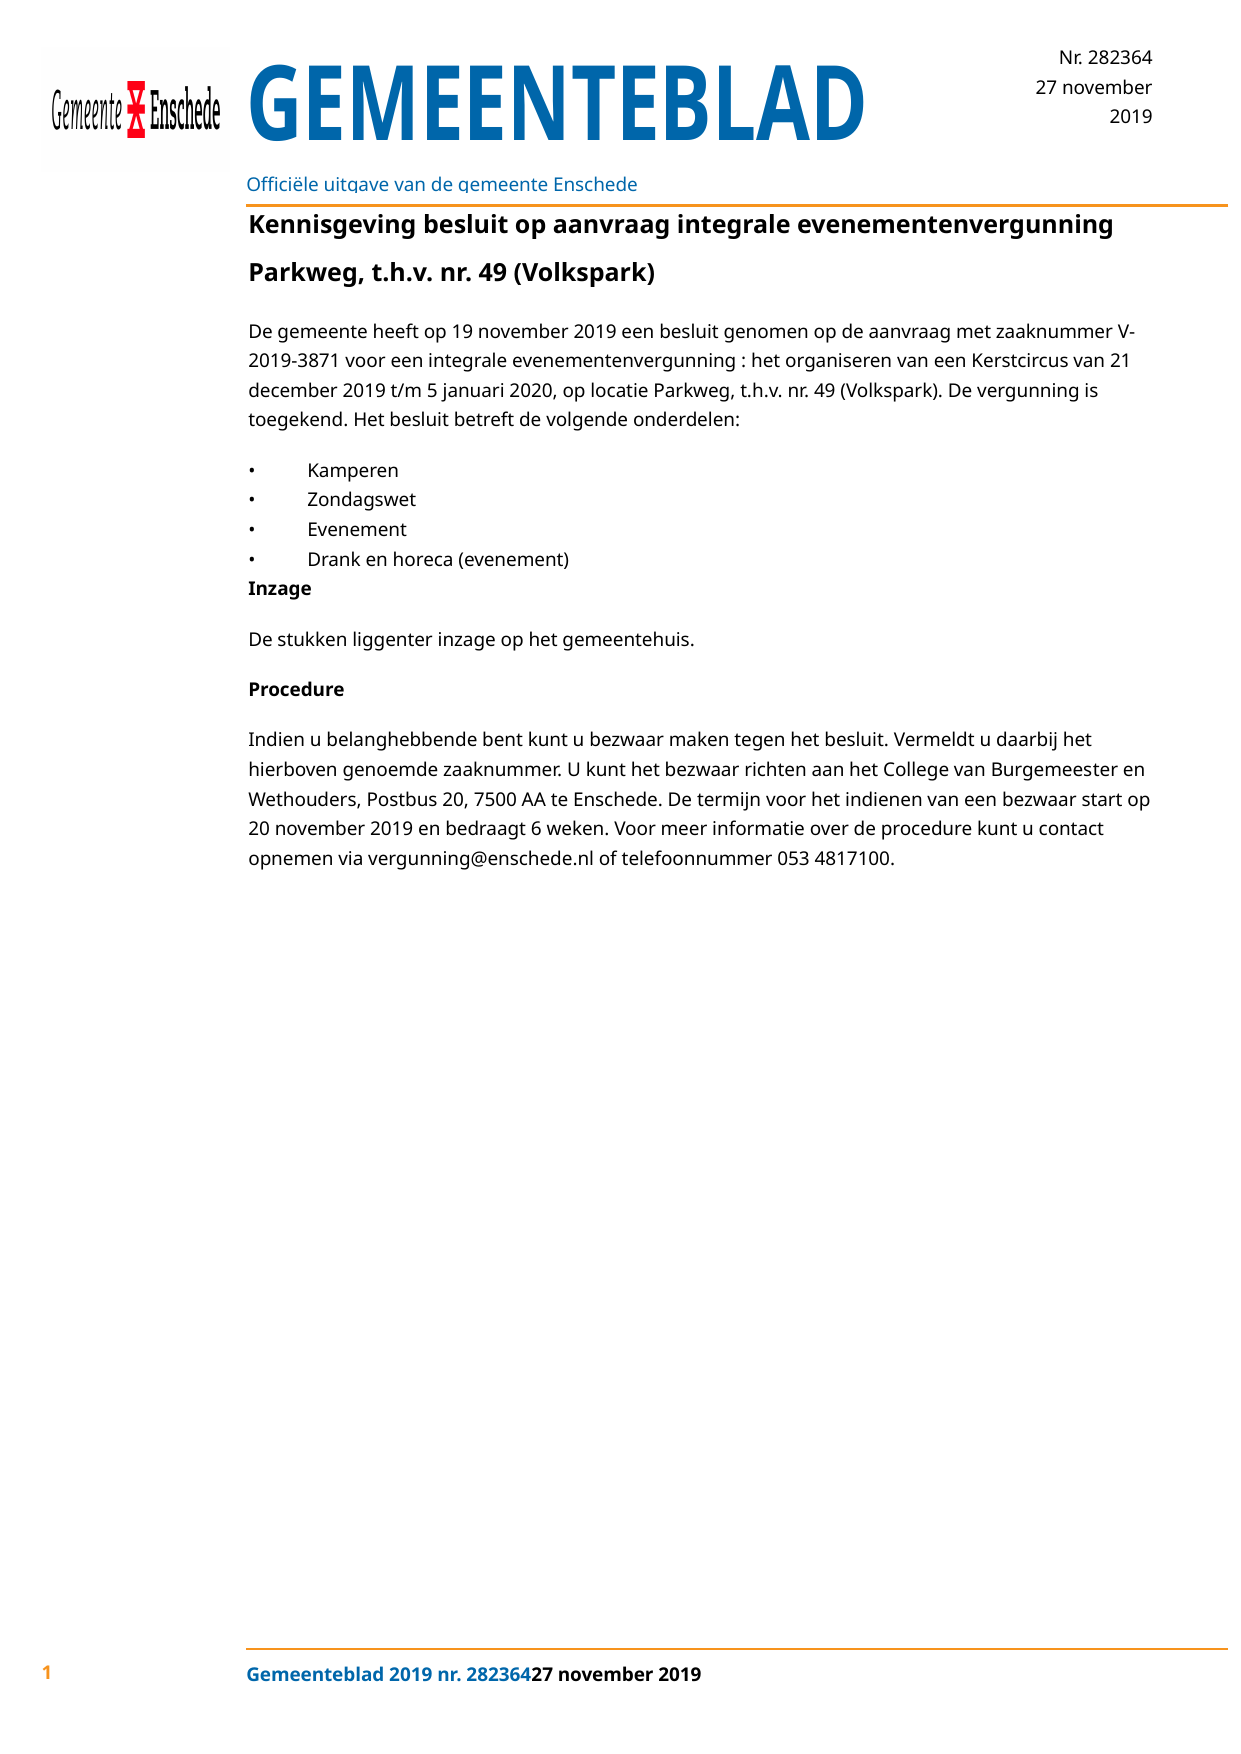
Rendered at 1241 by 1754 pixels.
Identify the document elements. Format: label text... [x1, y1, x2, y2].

text De stukken liggenter inzage op het gemeentehuis. [248, 626, 1152, 652]
list Drank en horeca (evenement) [248, 546, 1152, 572]
list Evenement [248, 516, 1152, 542]
text Inzage [248, 575, 1152, 601]
text Indien u belanghebbende bent kunt u bezwaar maken tegen het besluit. Vermeldt u daarbij het hierboven genoemde zaaknummer. U kunt het bezwaar richten aan het College van Burgemees­ter en Wethouders, Postbus 20, 7500 AA te Enschede. De termijn voor het indienen van een bezwaar start op 20 november 2019 en bedraagt 6 weken. Voor meer informatie over de procedure kunt u contact opnemen via vergunning@enschede.nl of telefoonnummer 053 4817100. [248, 727, 1152, 871]
text Kennisgeving besluit op aanvraag integrale evenementenvergunning Parkweg, t.h.v. nr. 49 (Volkspark) [248, 207, 1152, 288]
text De gemeente heeft op 19 november 2019 een besluit genomen op de aanvraag met zaaknummer V-2019-3871 voor een integrale evenementenvergunning : het organiseren van een Kerstcircus van 21 december 2019 t/m 5 januari 2020, op locatie Parkweg, t.h.v. nr. 49 (Volkspark). De vergunning is toegekend. Het besluit betreft de volgende onderdelen: [248, 318, 1152, 432]
picture [41, 47, 231, 172]
list Kamperen [248, 457, 1152, 483]
list Zondagswet [248, 487, 1152, 512]
text Procedure [248, 676, 1152, 702]
